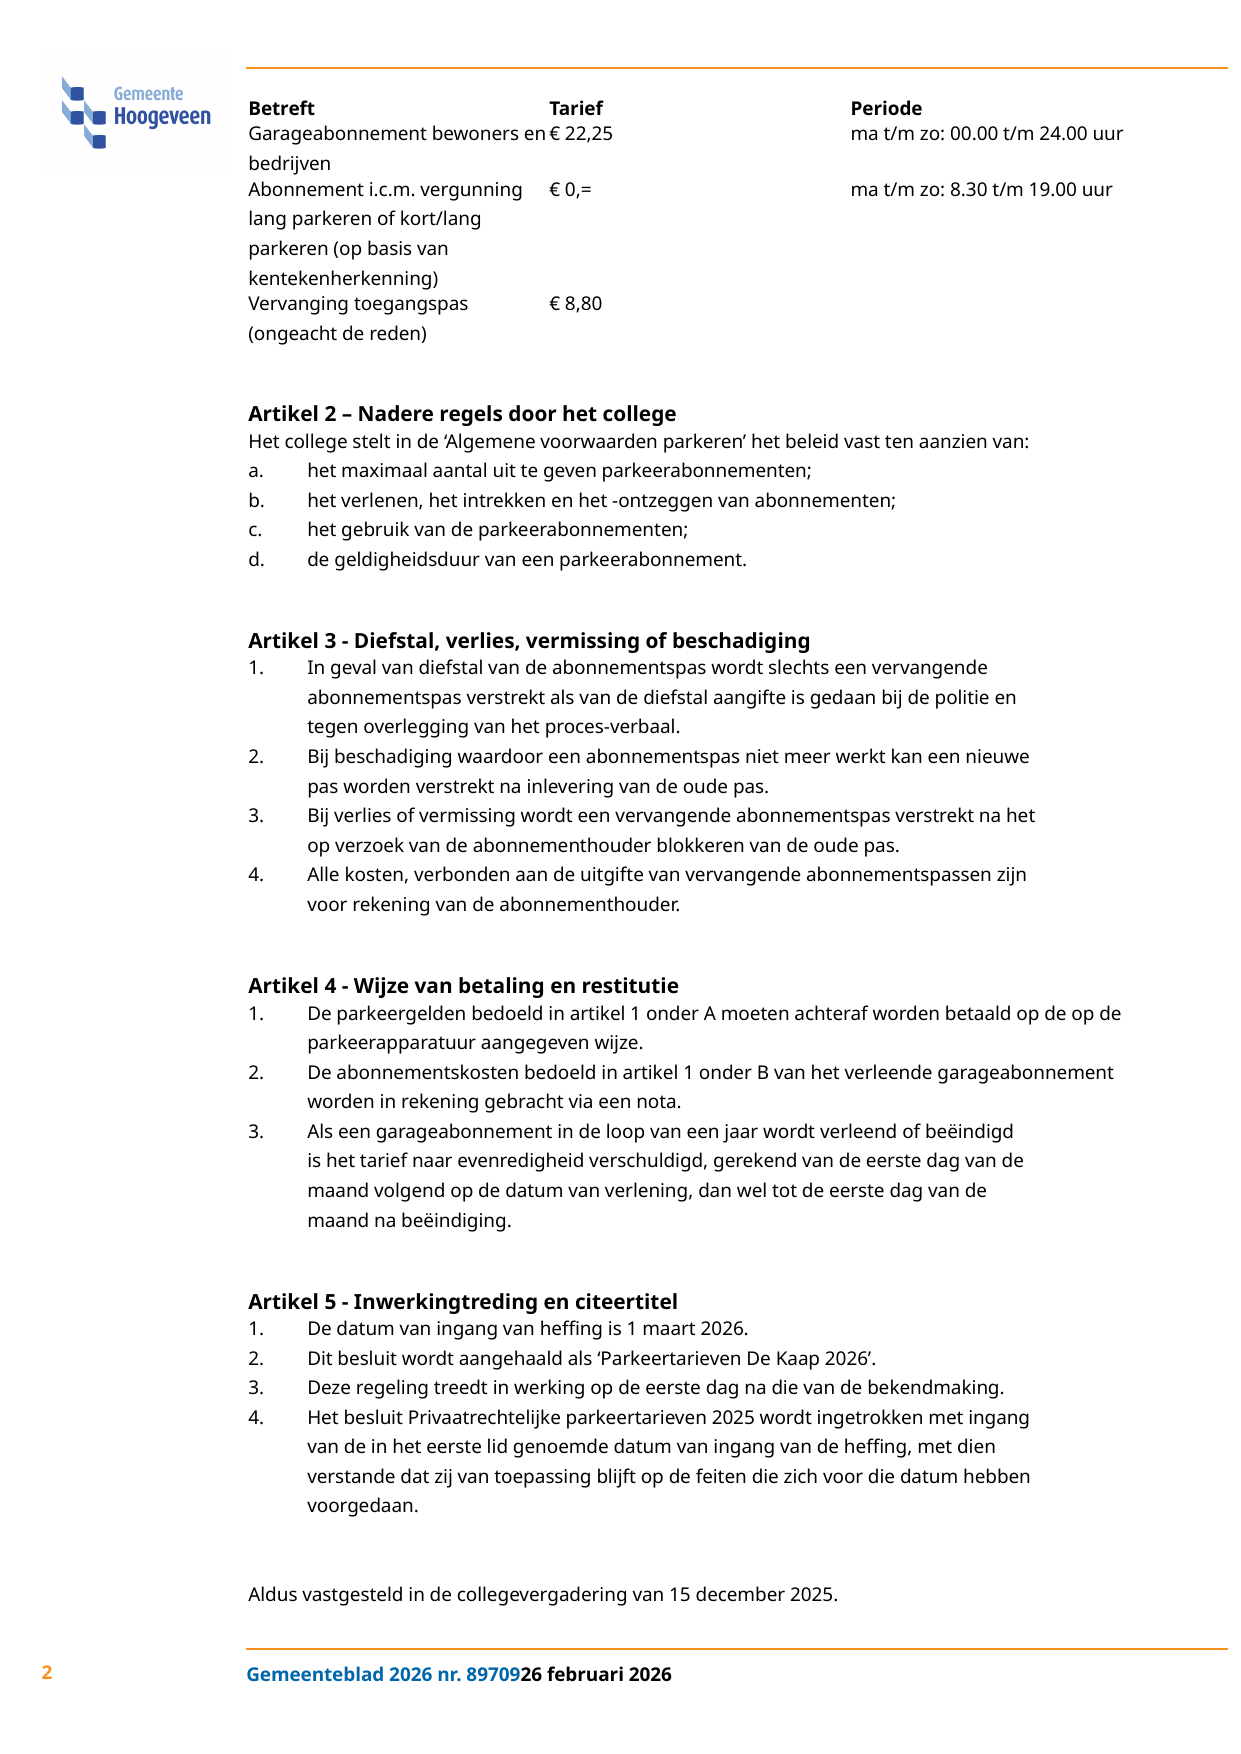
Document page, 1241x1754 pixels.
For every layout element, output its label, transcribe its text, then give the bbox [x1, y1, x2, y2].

text Artikel 5 - Inwerkingtreding en citeertitel [248, 1287, 1152, 1315]
text Het college stelt in de ‘Algemene voorwaarden parkeren’ het beleid vast ten aanzien van: [248, 428, 1152, 453]
list Alle kosten, verbonden aan de uitgifte van vervangende abonnementspassen zijn [248, 862, 1152, 887]
picture [41, 47, 231, 172]
list van de in het eerste lid genoemde datum van ingang van de heffing, met dien [248, 1433, 1152, 1459]
list is het tarief naar evenredigheid verschuldigd, gerekend van de eerste dag van de [248, 1148, 1152, 1173]
list het verlenen, het intrekken en het -ontzeggen van abonnementen; [248, 487, 1152, 513]
list maand volgend op de datum van verlening, dan wel tot de eerste dag van de [248, 1177, 1152, 1203]
list het gebruik van de parkeerabonnementen; [248, 517, 1152, 542]
text Aldus vastgesteld in de collegevergadering van 15 december 2025. [248, 1581, 1152, 1607]
text Artikel 2 – Nadere regels door het college [248, 399, 1152, 428]
list voor rekening van de abonnementhouder. [248, 891, 1152, 917]
list pas worden verstrekt na inlevering van de oude pas. [248, 773, 1152, 799]
text Artikel 3 - Diefstal, verlies, vermissing of beschadiging [248, 626, 1152, 654]
list Bij beschadiging waardoor een abonnementspas niet meer werkt kan een nieuwe [248, 743, 1152, 769]
table_header Tarief [549, 95, 850, 121]
list voorgedaan. [248, 1493, 1152, 1518]
table_header Periode [850, 95, 1152, 121]
table_cell € 8,80 [549, 290, 850, 346]
table_cell ma t/m zo: 00.00 t/m 24.00 uur [850, 121, 1152, 176]
table_cell ma t/m zo: 8.30 t/m 19.00 uur [850, 176, 1152, 290]
table_cell € 22,25 [549, 121, 850, 176]
list maand na beëindiging. [248, 1207, 1152, 1232]
list abonnementspas verstrekt als van de diefstal aangifte is gedaan bij de politie en [248, 684, 1152, 710]
list De datum van ingang van heffing is 1 maart 2026. [248, 1315, 1152, 1341]
list Bij verlies of vermissing wordt een vervangende abonnementspas verstrekt na het [248, 802, 1152, 828]
table_cell Garageabonnement bewoners en bedrijven [248, 121, 549, 176]
list De parkeergelden bedoeld in artikel 1 onder A moeten achteraf worden betaald op de op de parkeerapparatuur aangegeven wijze. [248, 1000, 1152, 1055]
table_header Betreft [248, 95, 549, 121]
list de geldigheidsduur van een parkeerabonnement. [248, 546, 1152, 572]
table_cell [850, 290, 1152, 346]
list Als een garageabonnement in de loop van een jaar wordt verleend of beëindigd [248, 1118, 1152, 1144]
list De abonnementskosten bedoeld in artikel 1 onder B van het verleende garageabonnement worden in rekening gebracht via een nota. [248, 1059, 1152, 1114]
list Het besluit Privaatrechtelijke parkeertarieven 2025 wordt ingetrokken met ingang [248, 1404, 1152, 1430]
table_cell Vervanging toegangspas (ongeacht de reden) [248, 290, 549, 346]
list Deze regeling treedt in werking op de eerste dag na die van de bekendmaking. [248, 1374, 1152, 1400]
list verstande dat zij van toepassing blijft op de feiten die zich voor die datum hebben [248, 1463, 1152, 1489]
list tegen overlegging van het proces-verbaal. [248, 714, 1152, 739]
table_cell Abonnement i.c.m. vergunning lang parkeren of kort/lang parkeren (op basis van kentekenherkenning) [248, 176, 549, 290]
list op verzoek van de abonnementhouder blokkeren van de oude pas. [248, 832, 1152, 858]
list Dit besluit wordt aangehaald als ‘Parkeertarieven De Kaap 2026’. [248, 1345, 1152, 1371]
table_cell € 0,= [549, 176, 850, 290]
list het maximaal aantal uit te geven parkeerabonnementen; [248, 457, 1152, 483]
text Artikel 4 - Wijze van betaling en restitutie [248, 971, 1152, 1000]
list In geval van diefstal van de abonnementspas wordt slechts een vervangende [248, 654, 1152, 680]
